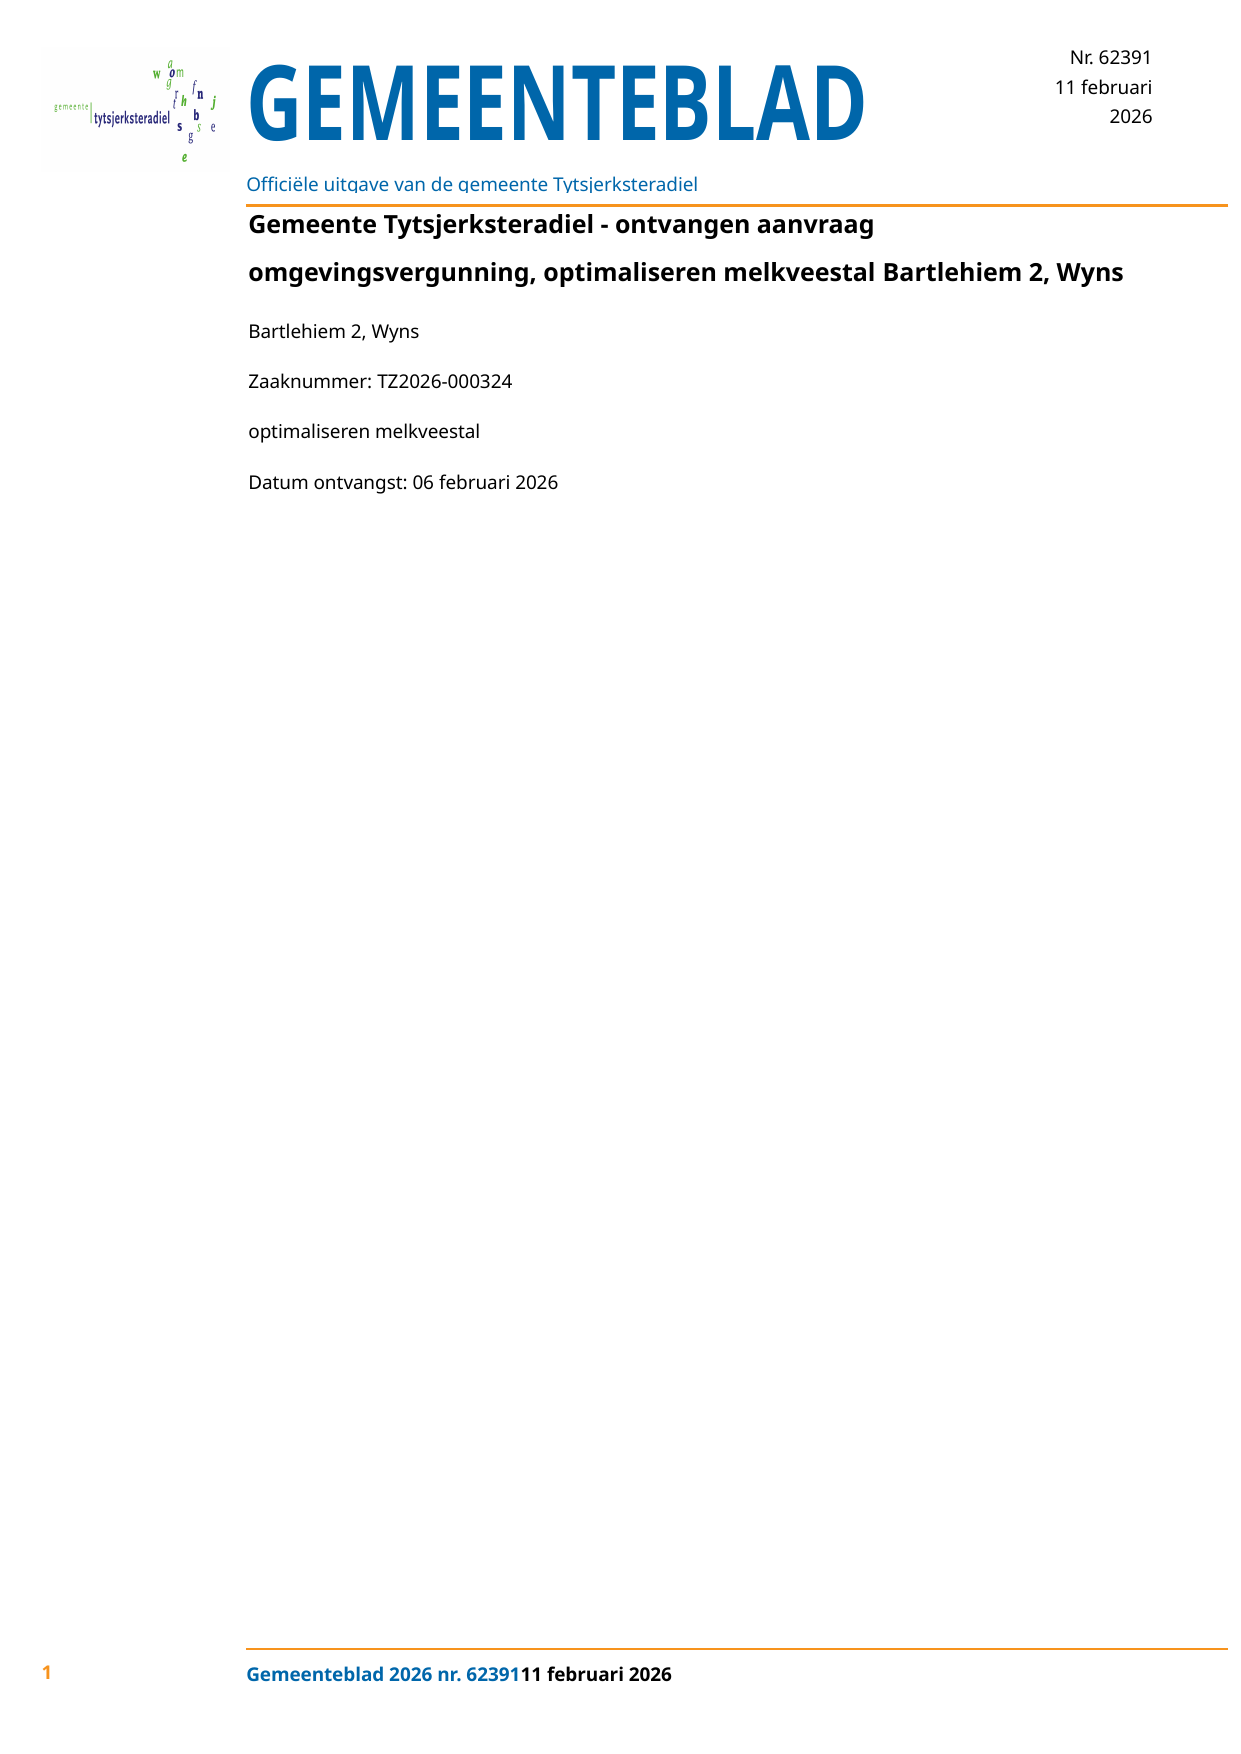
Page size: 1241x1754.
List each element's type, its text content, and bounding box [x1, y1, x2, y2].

text Gemeente Tytsjerksteradiel - ontvangen aanvraag omgevingsvergunning, optimaliseren melkveestal Bartlehiem 2, Wyns [248, 207, 1152, 288]
picture [41, 47, 231, 172]
text optimaliseren melkveestal [248, 419, 1152, 444]
text Bartlehiem 2, Wyns [248, 318, 1152, 344]
text Datum ontvangst: 06 februari 2026 [248, 469, 1152, 495]
text Zaaknummer: TZ2026-000324 [248, 368, 1152, 394]
